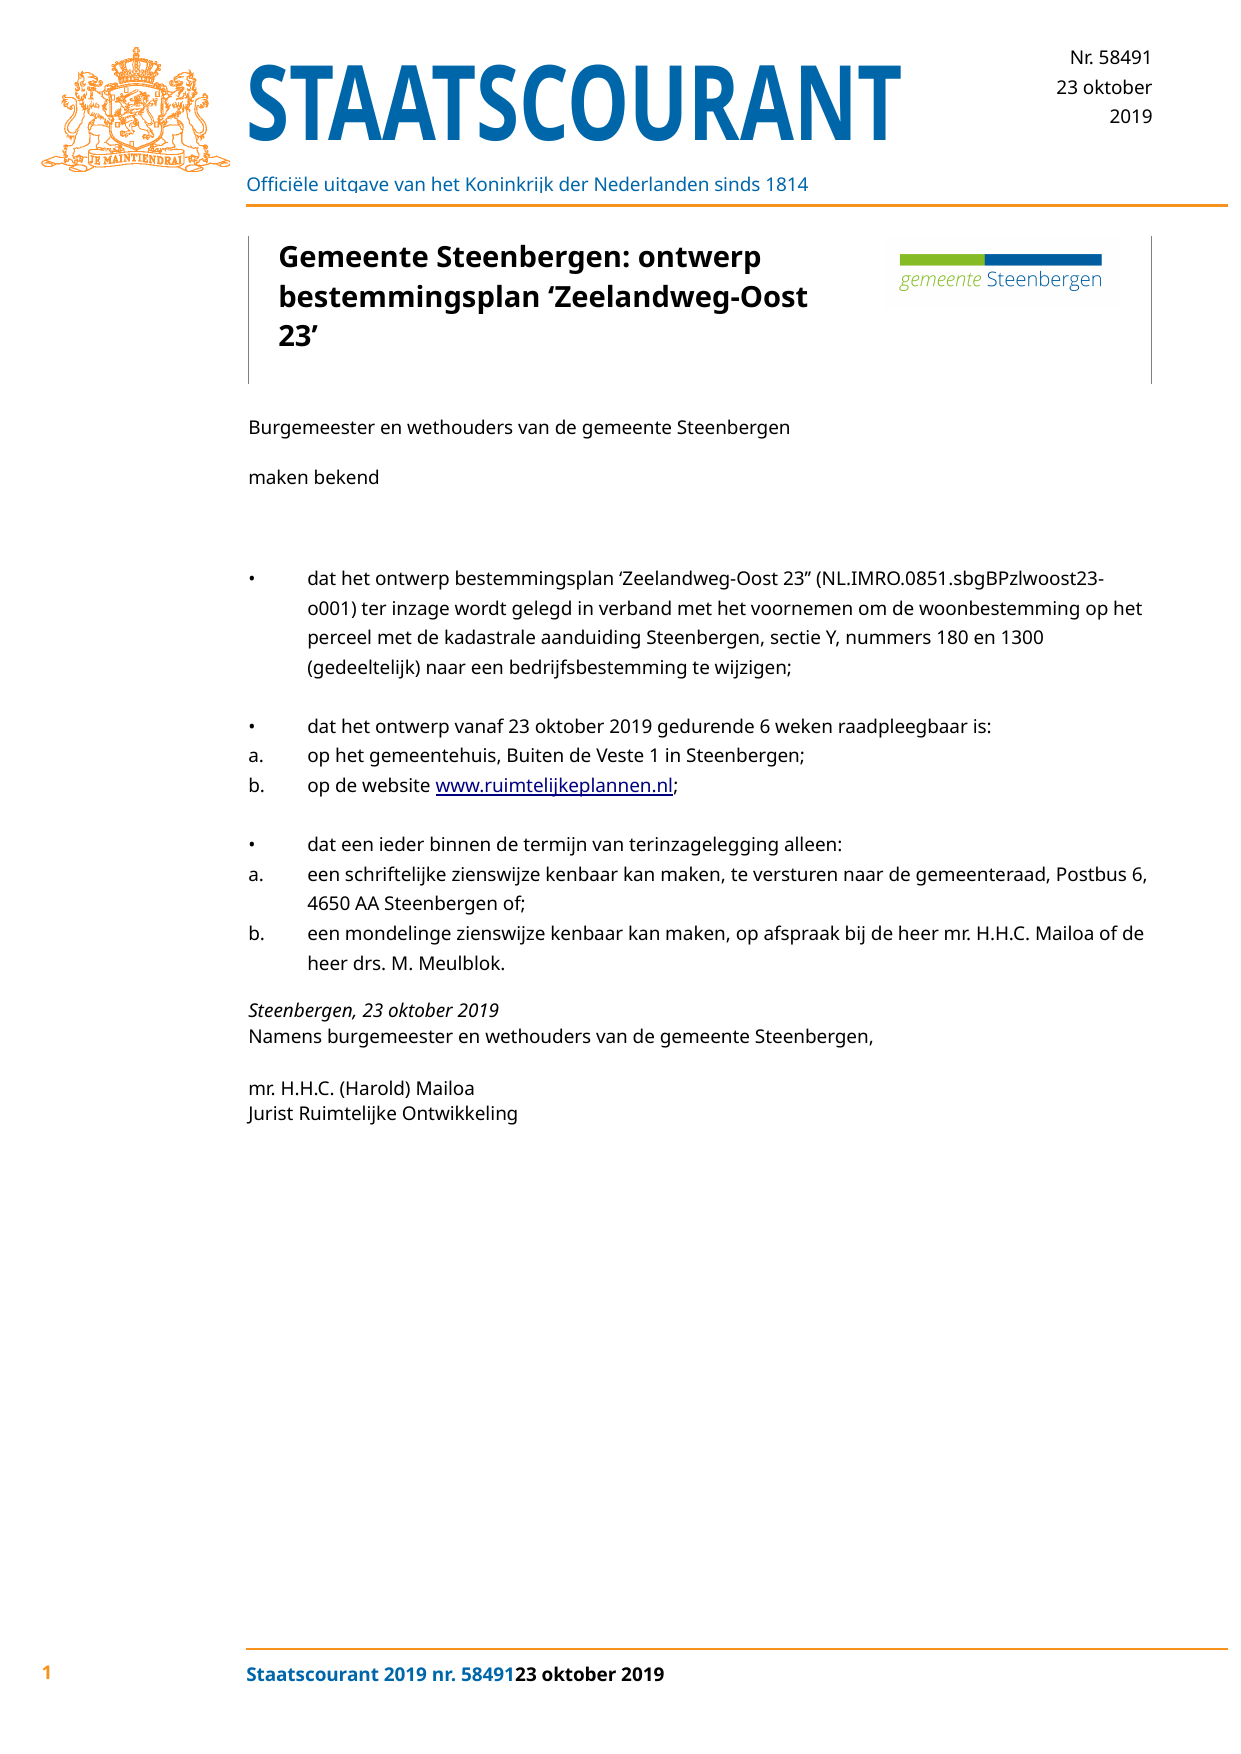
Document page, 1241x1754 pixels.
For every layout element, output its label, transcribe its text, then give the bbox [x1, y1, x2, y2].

text Namens burgemeester en wethouders van de gemeente Steenbergen, [248, 1023, 1152, 1049]
text maken bekend [248, 464, 1152, 490]
text Jurist Ruimtelijke Ontwikkeling [248, 1101, 1152, 1126]
list op de website www.ruimtelijkeplannen.nl; [248, 772, 1152, 798]
table_header Gemeente Steenbergen: ontwerp bestemmingsplan ‘Zeelandweg-Oost 23’ [249, 236, 850, 384]
list dat het ontwerp vanaf 23 oktober 2019 gedurende 6 weken raadpleegbaar is: [248, 713, 1152, 739]
list dat een ieder binnen de termijn van terinzagelegging alleen: [248, 831, 1152, 857]
table_header [850, 236, 1151, 384]
list dat het ontwerp bestemmingsplan ‘Zeelandweg-Oost 23’’ (NL.IMRO.0851.sbgBPzlwoost23-o001) ter inzage wordt gelegd in verband met het voornemen om de woonbestemming op het perceel met de kadastrale aanduiding Steenbergen, sectie Y, nummers 180 en 1300 (gedeeltelijk) naar een bedrijfsbestemming te wijzigen; [248, 565, 1152, 680]
picture [882, 236, 1119, 309]
text mr. H.H.C. (Harold) Mailoa [248, 1075, 1152, 1101]
list op het gemeentehuis, Buiten de Veste 1 in Steenbergen; [248, 743, 1152, 768]
picture [41, 47, 231, 172]
list een schriftelijke zienswijze kenbaar kan maken, te versturen naar de gemeenteraad, Postbus 6, 4650 AA Steenbergen of; [248, 861, 1152, 916]
text Burgemeester en wethouders van de gemeente Steenbergen [248, 414, 1152, 440]
list een mondelinge zienswijze kenbaar kan maken, op afspraak bij de heer mr. H.H.C. Mailoa of de heer drs. M. Meulblok. [248, 920, 1152, 976]
text Steenbergen, 23 oktober 2019 [248, 998, 1152, 1023]
